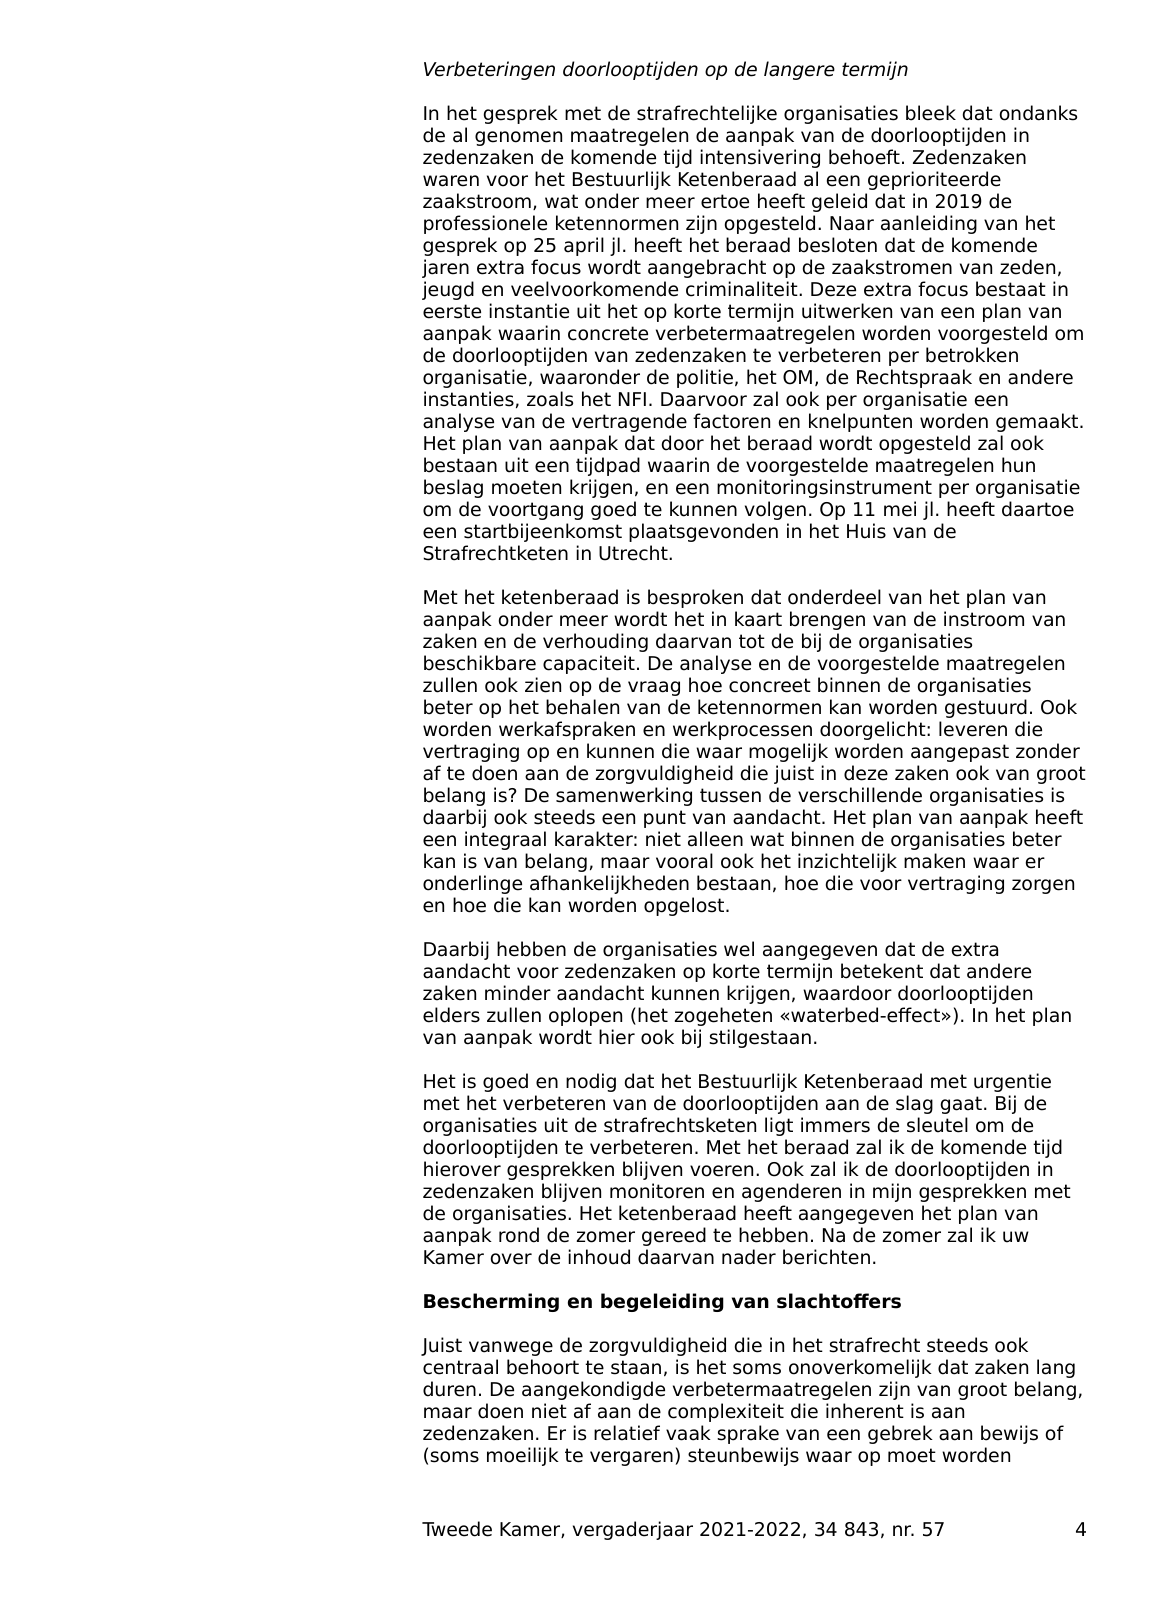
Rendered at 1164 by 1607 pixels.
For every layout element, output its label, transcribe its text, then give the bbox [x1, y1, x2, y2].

text Het is goed en nodig dat het Bestuurlijk Ketenberaad met urgentie met het verbeteren van de doorlooptijden aan de slag gaat. Bij de organisaties uit de strafrechtsketen ligt immers de sleutel om de doorlooptijden te verbeteren. Met het beraad zal ik de komende tijd hierover gesprekken blijven voeren. Ook zal ik de doorlooptijden in zedenzaken blijven monitoren en agenderen in mijn gesprekken met de organisaties. Het ketenberaad heeft aangegeven het plan van aanpak rond de zomer gereed te hebben. Na de zomer zal ik uw Kamer over de inhoud daarvan nader berichten. [422, 1071, 1087, 1269]
subtitle Bescherming en begeleiding van slachtoffers [422, 1291, 1087, 1313]
subtitle Verbeteringen doorlooptijden op de langere termijn [422, 59, 1087, 81]
text Juist vanwege de zorgvuldigheid die in het strafrecht steeds ook centraal behoort te staan, is het soms onoverkomelijk dat zaken lang duren. De aangekondigde verbetermaatregelen zijn van groot belang, maar doen niet af aan de complexiteit die inherent is aan zedenzaken. Er is relatief vaak sprake van een gebrek aan bewijs of (soms moeilijk te vergaren) steunbewijs waar op moet worden [422, 1335, 1087, 1467]
text Daarbij hebben de organisaties wel aangegeven dat de extra aandacht voor zedenzaken op korte termijn betekent dat andere zaken minder aandacht kunnen krijgen, waardoor doorlooptijden elders zullen oplopen (het zogeheten «waterbed-effect»). In het plan van aanpak wordt hier ook bij stilgestaan. [422, 939, 1087, 1049]
text Met het ketenberaad is besproken dat onderdeel van het plan van aanpak onder meer wordt het in kaart brengen van de instroom van zaken en de verhouding daarvan tot de bij de organisaties beschikbare capaciteit. De analyse en de voorgestelde maatregelen zullen ook zien op de vraag hoe concreet binnen de organisaties beter op het behalen van de ketennormen kan worden gestuurd. Ook worden werkafspraken en werkprocessen doorgelicht: leveren die vertraging op en kunnen die waar mogelijk worden aangepast zonder af te doen aan de zorgvuldigheid die juist in deze zaken ook van groot belang is? De samenwerking tussen de verschillende organisaties is daarbij ook steeds een punt van aandacht. Het plan van aanpak heeft een integraal karakter: niet alleen wat binnen de organisaties beter kan is van belang, maar vooral ook het inzichtelijk maken waar er onderlinge afhankelijkheden bestaan, hoe die voor vertraging zorgen en hoe die kan worden opgelost. [422, 587, 1087, 917]
text In het gesprek met de strafrechtelijke organisaties bleek dat ondanks de al genomen maatregelen de aanpak van de doorlooptijden in zedenzaken de komende tijd intensivering behoeft. Zedenzaken waren voor het Bestuurlijk Ketenberaad al een geprioriteerde zaakstroom, wat onder meer ertoe heeft geleid dat in 2019 de professionele ketennormen zijn opgesteld. Naar aanleiding van het gesprek op 25 april jl. heeft het beraad besloten dat de komende jaren extra focus wordt aangebracht op de zaakstromen van zeden, jeugd en veelvoorkomende criminaliteit. Deze extra focus bestaat in eerste instantie uit het op korte termijn uitwerken van een plan van aanpak waarin concrete verbetermaatregelen worden voorgesteld om de doorlooptijden van zedenzaken te verbeteren per betrokken organisatie, waaronder de politie, het OM, de Rechtspraak en andere instanties, zoals het NFI. Daarvoor zal ook per organisatie een analyse van de vertragende factoren en knelpunten worden gemaakt. Het plan van aanpak dat door het beraad wordt opgesteld zal ook bestaan uit een tijdpad waarin de voorgestelde maatregelen hun beslag moeten krijgen, en een monitoringsinstrument per organisatie om de voortgang goed te kunnen volgen. Op 11 mei jl. heeft daartoe een startbijeenkomst plaatsgevonden in het Huis van de Strafrechtketen in Utrecht. [422, 103, 1087, 565]
